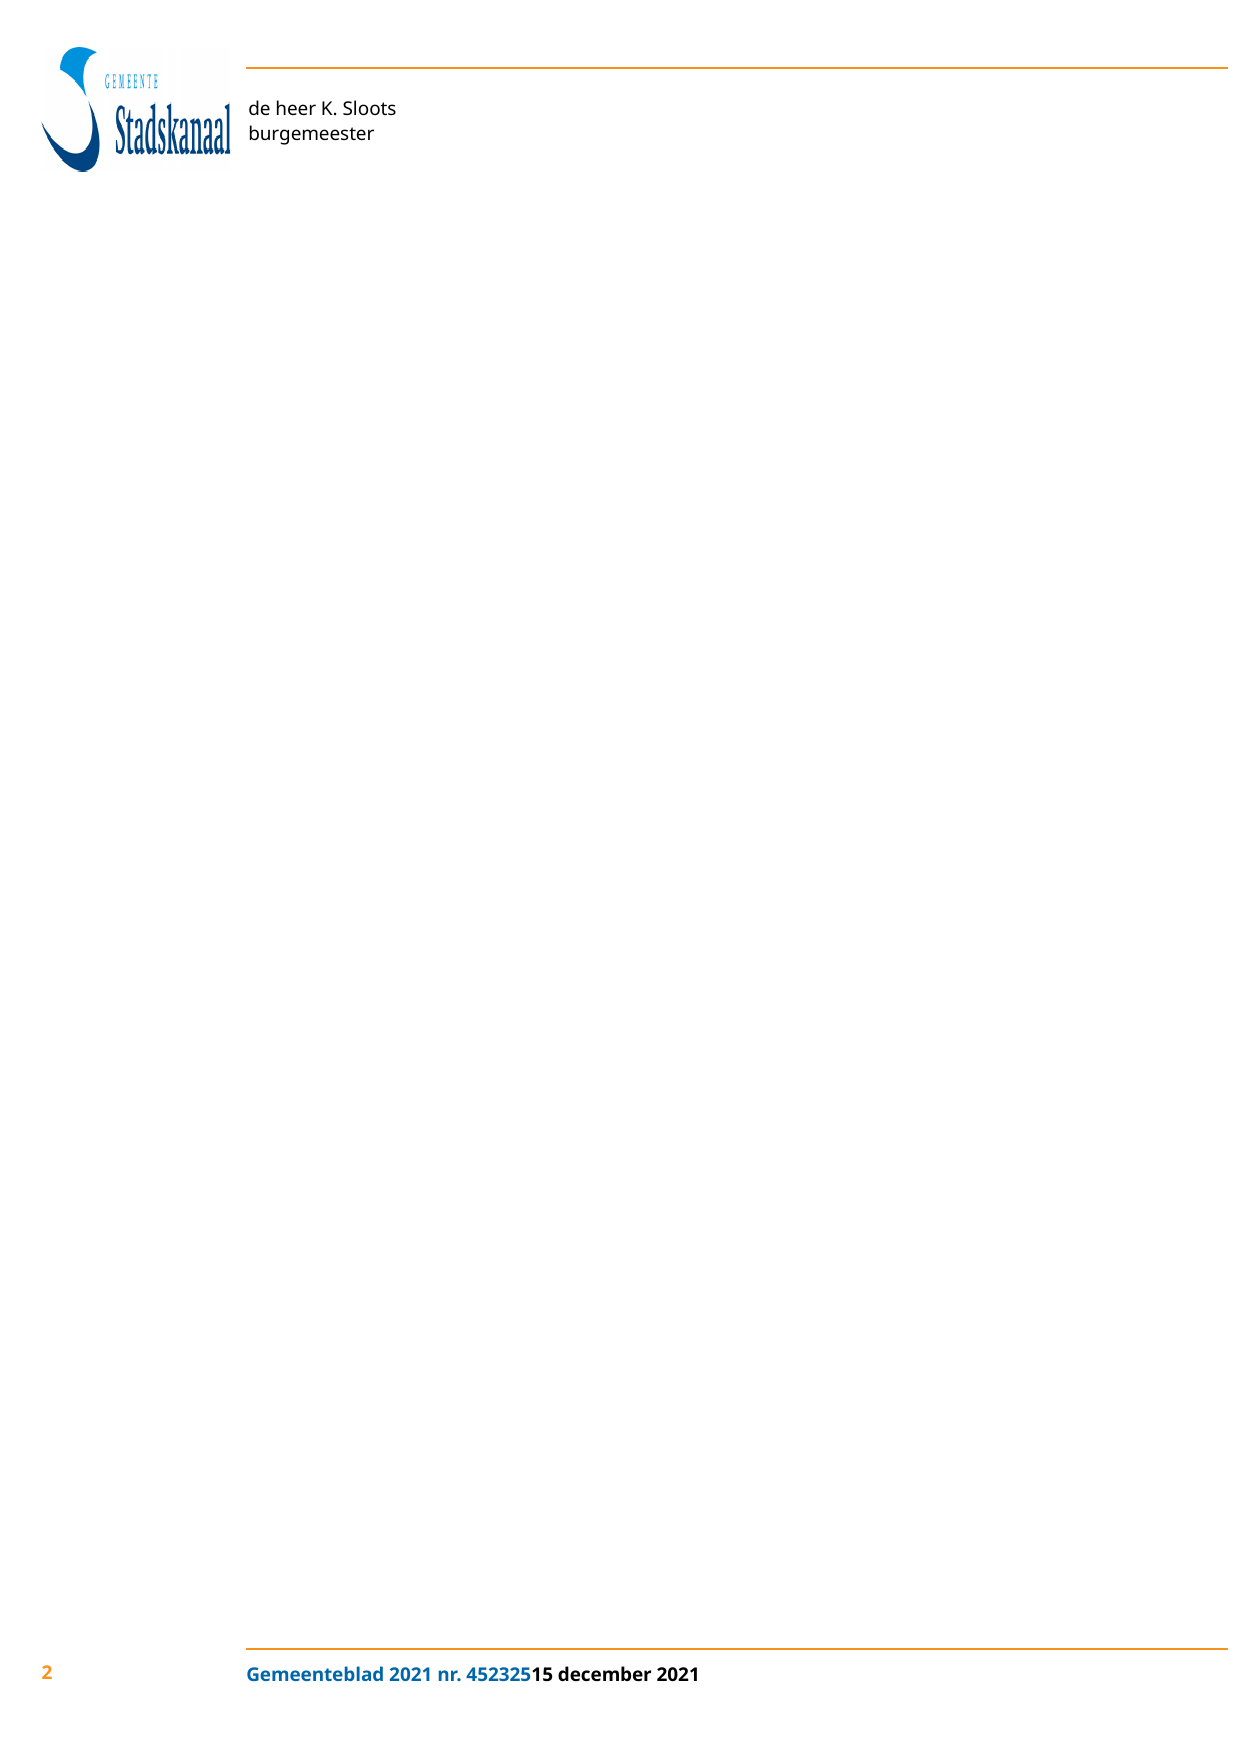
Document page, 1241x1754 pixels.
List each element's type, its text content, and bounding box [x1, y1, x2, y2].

text burgemeester [248, 121, 1152, 146]
text de heer K. Sloots [248, 95, 1152, 121]
picture [41, 47, 231, 172]
